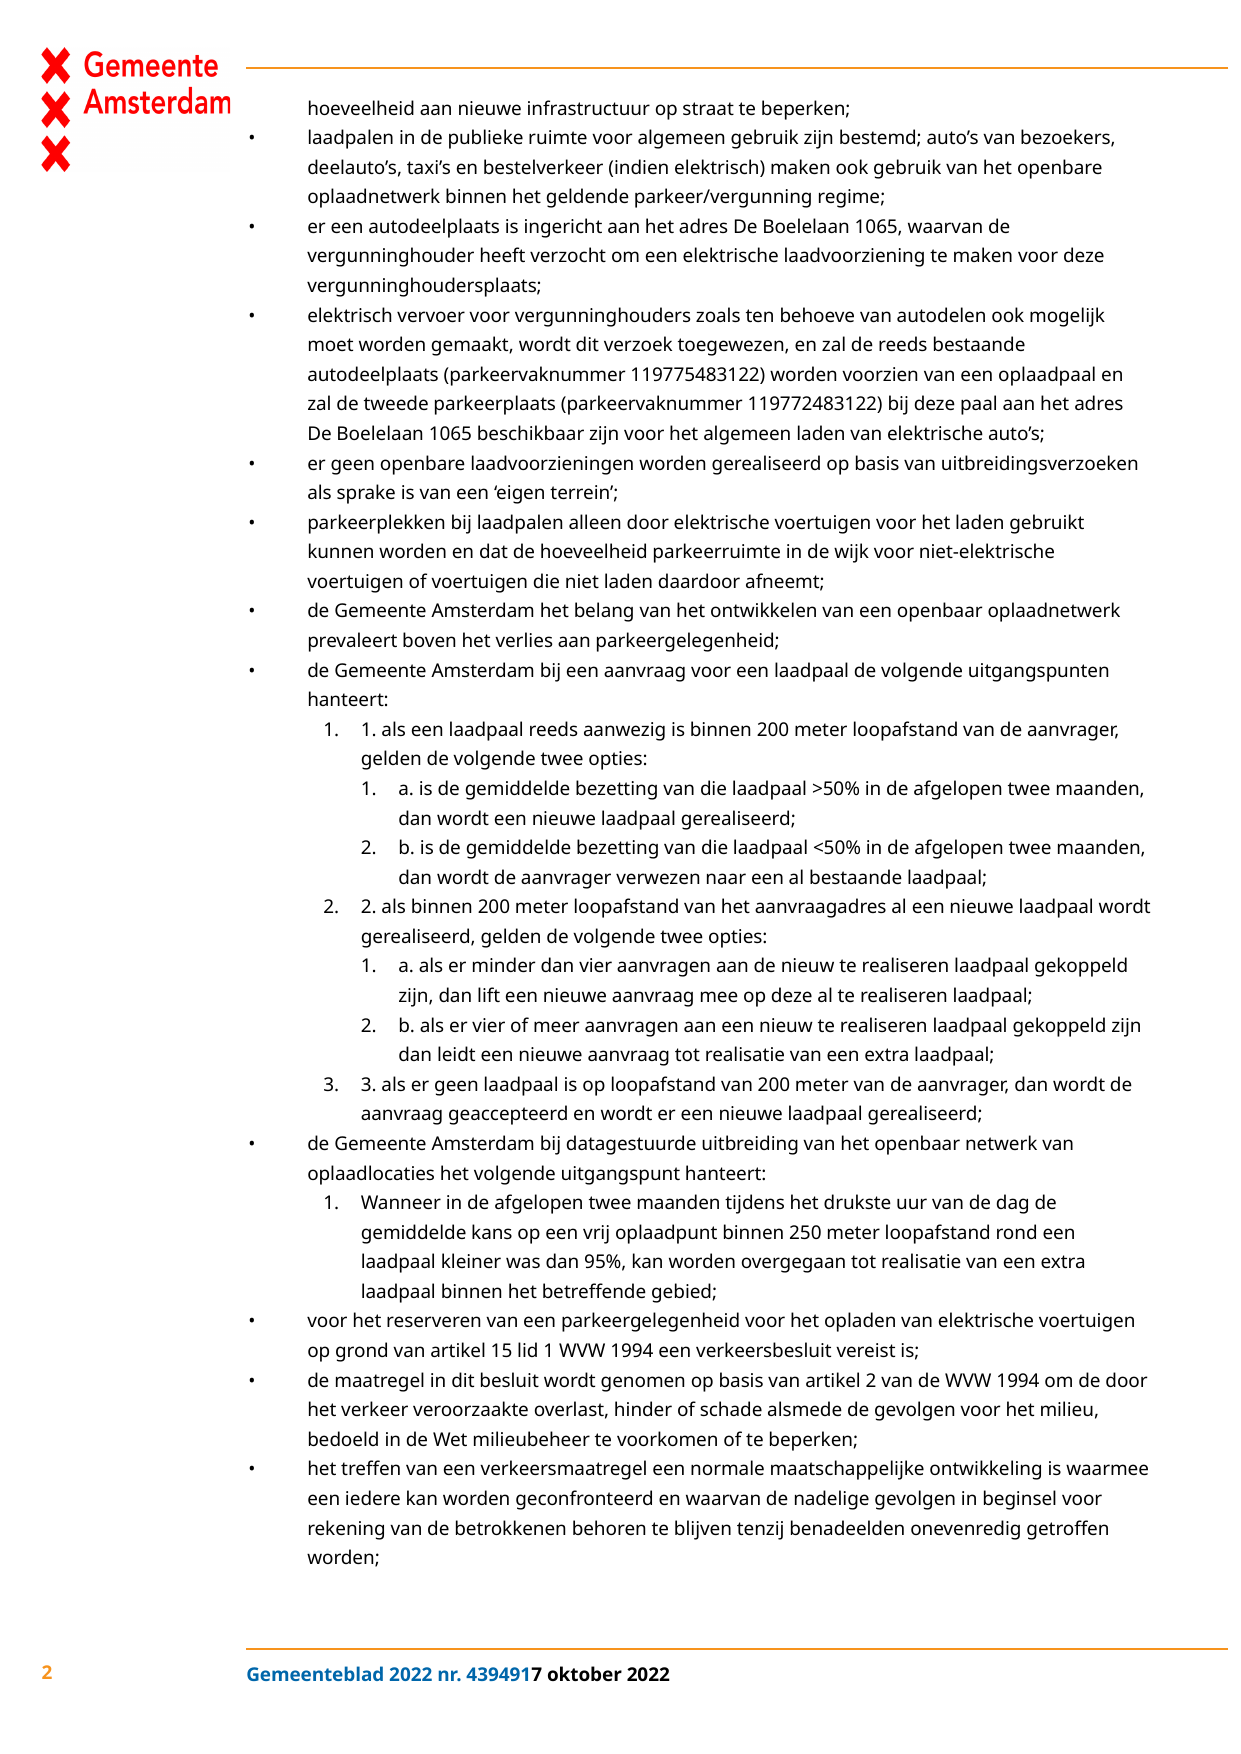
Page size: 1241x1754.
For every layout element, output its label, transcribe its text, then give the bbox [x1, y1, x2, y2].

list 2. als binnen 200 meter loopafstand van het aanvraagadres al een nieuwe laadpaal wordt gerealiseerd, gelden de volgende twee opties: [323, 893, 1152, 949]
list a. is de gemiddelde bezetting van die laadpaal >50% in de afgelopen twee maanden, dan wordt een nieuwe laadpaal gerealiseerd; [361, 775, 1152, 831]
list de Gemeente Amsterdam het belang van het ontwikkelen van een openbaar oplaadnetwerk prevaleert boven het verlies aan parkeergelegenheid; [248, 598, 1152, 653]
list voor het reserveren van een parkeergelegenheid voor het opladen van elektrische voertuigen op grond van artikel 15 lid 1 WVW 1994 een verkeersbesluit vereist is; [248, 1308, 1152, 1363]
list hoeveelheid aan nieuwe infrastructuur op straat te beperken; [248, 95, 1152, 121]
list het treffen van een verkeersmaatregel een normale maatschappelijke ontwikkeling is waarmee een iedere kan worden geconfronteerd en waarvan de nadelige gevolgen in beginsel voor rekening van de betrokkenen behoren te blijven tenzij benadeelden onevenredig getroffen worden; [248, 1456, 1152, 1570]
list laadpalen in de publieke ruimte voor algemeen gebruik zijn bestemd; auto’s van bezoekers, deelauto’s, taxi’s en bestelverkeer (indien elektrisch) maken ook gebruik van het openbare oplaadnetwerk binnen het geldende parkeer/vergunning regime; [248, 124, 1152, 209]
list b. is de gemiddelde bezetting van die laadpaal <50% in de afgelopen twee maanden, dan wordt de aanvrager verwezen naar een al bestaande laadpaal; [361, 834, 1152, 890]
list a. als er minder dan vier aanvragen aan de nieuw te realiseren laadpaal gekoppeld zijn, dan lift een nieuwe aanvraag mee op deze al te realiseren laadpaal; [361, 953, 1152, 1008]
list 3. als er geen laadpaal is op loopafstand van 200 meter van de aanvrager, dan wordt de aanvraag geaccepteerd en wordt er een nieuwe laadpaal gerealiseerd; [323, 1071, 1152, 1126]
list elektrisch vervoer voor vergunninghouders zoals ten behoeve van autodelen ook mogelijk moet worden gemaakt, wordt dit verzoek toegewezen, en zal de reeds bestaande autodeelplaats (parkeervaknummer 119775483122) worden voorzien van een oplaadpaal en zal de tweede parkeerplaats (parkeervaknummer 119772483122) bij deze paal aan het adres De Boelelaan 1065 beschikbaar zijn voor het algemeen laden van elektrische auto’s; [248, 302, 1152, 446]
list b. als er vier of meer aanvragen aan een nieuw te realiseren laadpaal gekoppeld zijn dan leidt een nieuwe aanvraag tot realisatie van een extra laadpaal; [361, 1012, 1152, 1067]
list er geen openbare laadvoorzieningen worden gerealiseerd op basis van uitbreidingsverzoeken als sprake is van een ‘eigen terrein’; [248, 450, 1152, 505]
picture [41, 47, 231, 172]
list 1. als een laadpaal reeds aanwezig is binnen 200 meter loopafstand van de aanvrager, gelden de volgende twee opties: [323, 716, 1152, 771]
list de maatregel in dit besluit wordt genomen op basis van artikel 2 van de WVW 1994 om de door het verkeer veroorzaakte overlast, hinder of schade alsmede de gevolgen voor het milieu, bedoeld in de Wet milieubeheer te voorkomen of te beperken; [248, 1367, 1152, 1452]
list de Gemeente Amsterdam bij datagestuurde uitbreiding van het openbaar netwerk van oplaadlocaties het volgende uitgangspunt hanteert: [248, 1130, 1152, 1186]
list parkeerplekken bij laadpalen alleen door elektrische voertuigen voor het laden gebruikt kunnen worden en dat de hoeveelheid parkeerruimte in de wijk voor niet-elektrische voertuigen of voertuigen die niet laden daardoor afneemt; [248, 509, 1152, 594]
list er een autodeelplaats is ingericht aan het adres De Boelelaan 1065, waarvan de vergunninghouder heeft verzocht om een elektrische laadvoorziening te maken voor deze vergunninghoudersplaats; [248, 213, 1152, 298]
list Wanneer in de afgelopen twee maanden tijdens het drukste uur van de dag de gemiddelde kans op een vrij oplaadpunt binnen 250 meter loopafstand rond een laadpaal kleiner was dan 95%, kan worden overgegaan tot realisatie van een extra laadpaal binnen het betreffende gebied; [323, 1189, 1152, 1304]
list de Gemeente Amsterdam bij een aanvraag voor een laadpaal de volgende uitgangspunten hanteert: [248, 657, 1152, 712]
